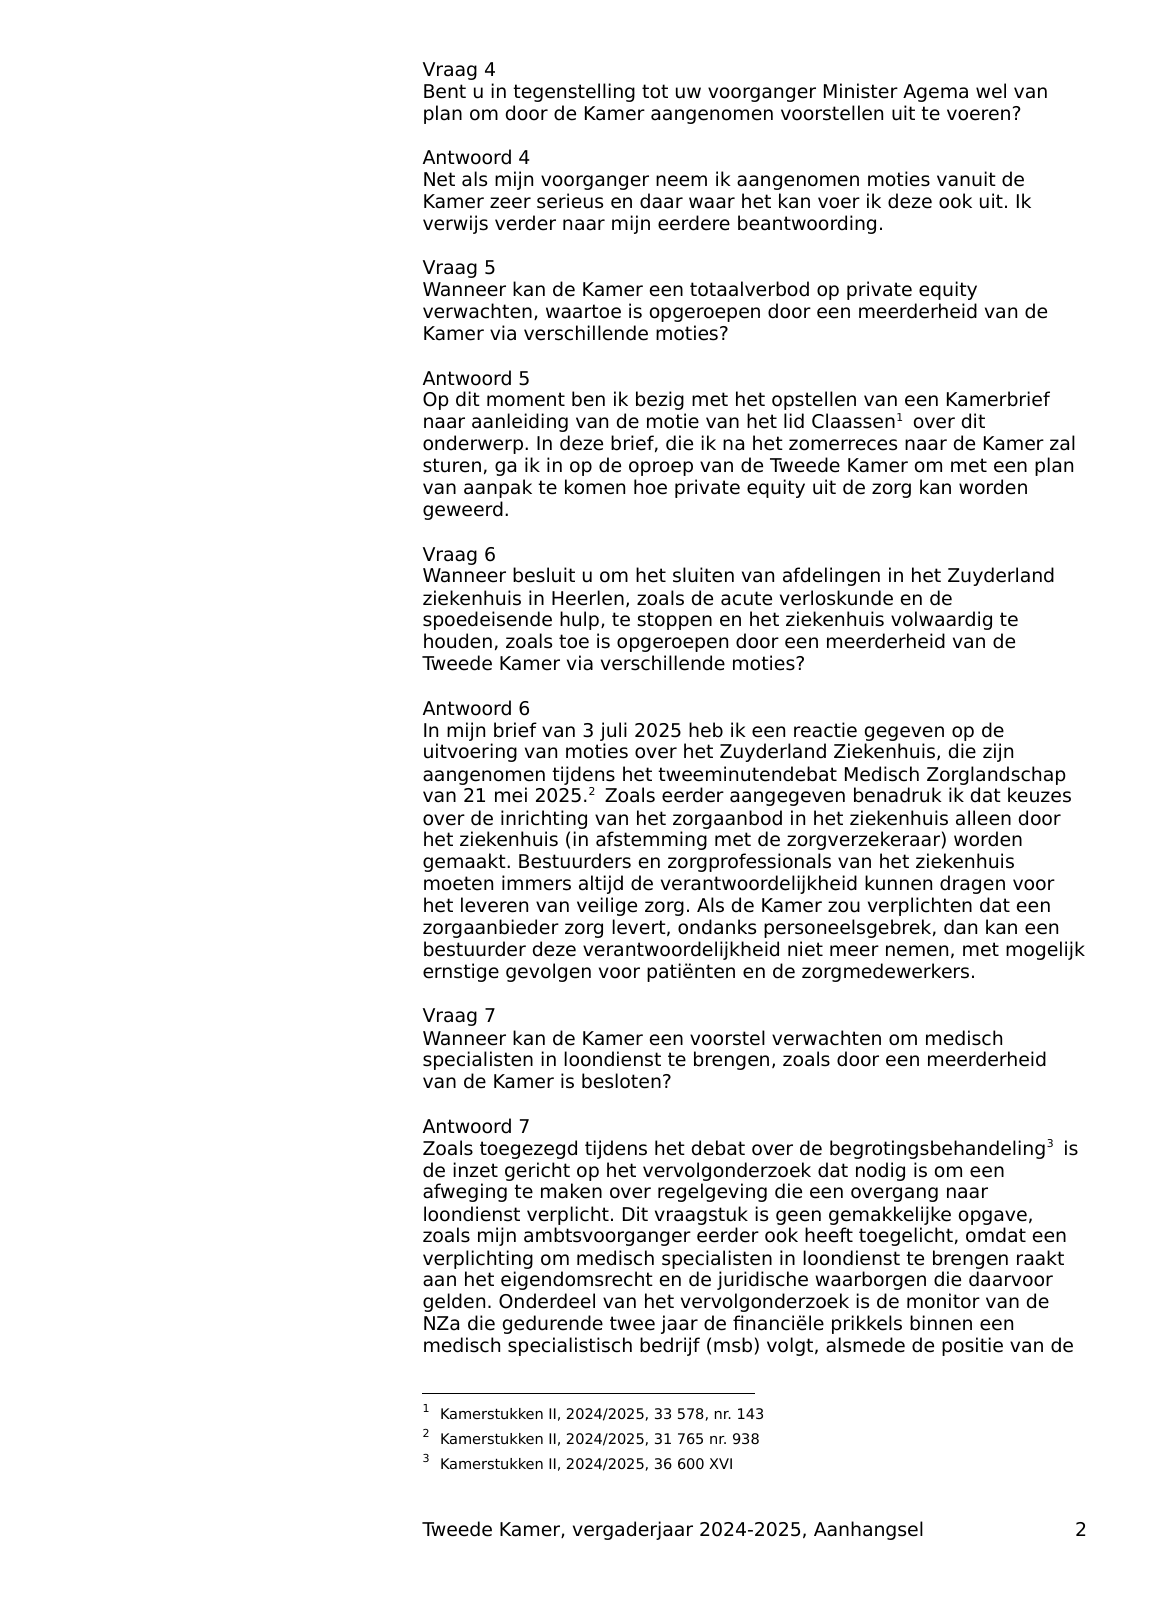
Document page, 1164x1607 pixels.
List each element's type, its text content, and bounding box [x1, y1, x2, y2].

text Bent u in tegenstelling tot uw voorganger Minister Agema wel van plan om door de Kamer aangenomen voorstellen uit te voeren? [422, 81, 1087, 125]
text Antwoord 7 [422, 1116, 1087, 1137]
text Zoals toegezegd tijdens het debat over de begrotingsbehandeling is de inzet gericht op het vervolgonderzoek dat nodig is om een afweging te maken over regelgeving die een overgang naar loondienst verplicht. Dit vraagstuk is geen gemakkelijke opgave, zoals mijn ambtsvoorganger eerder ook heeft toegelicht, omdat een verplichting om medisch specialisten in loondienst te brengen raakt aan het eigendomsrecht en de juridische waarborgen die daarvoor gelden. Onderdeel van het vervolgonderzoek is de monitor van de NZa die gedurende twee jaar de financiële prikkels binnen een medisch specialistisch bedrijf (msb) volgt, alsmede de positie van de [422, 1137, 1087, 1357]
text Antwoord 5 [422, 367, 1087, 389]
text Vraag 6 [422, 543, 1087, 565]
text Wanneer kan de Kamer een voorstel verwachten om medisch specialisten in loondienst te brengen, zoals door een meerderheid van de Kamer is besloten? [422, 1027, 1087, 1093]
text In mijn brief van 3 juli 2025 heb ik een reactie gegeven op de uitvoering van moties over het Zuyderland Ziekenhuis, die zijn aangenomen tijdens het tweeminutendebat Medisch Zorglandschap van 21 mei 2025. Zoals eerder aangegeven benadruk ik dat keuzes over de inrichting van het zorgaanbod in het ziekenhuis alleen door het ziekenhuis (in afstemming met de zorgverzekeraar) worden gemaakt. Bestuurders en zorgprofessionals van het ziekenhuis moeten immers altijd de verantwoordelijkheid kunnen dragen voor het leveren van veilige zorg. Als de Kamer zou verplichten dat een zorgaanbieder zorg levert, ondanks personeelsgebrek, dan kan een bestuurder deze verantwoordelijkheid niet meer nemen, met mogelijk ernstige gevolgen voor patiënten en de zorgmedewerkers. [422, 719, 1087, 983]
text Kamerstukken II, 2024/2025, 31 765 nr. 938 [422, 1427, 1087, 1449]
text Wanneer besluit u om het sluiten van afdelingen in het Zuyderland ziekenhuis in Heerlen, zoals de acute verloskunde en de spoedeisende hulp, te stoppen en het ziekenhuis volwaardig te houden, zoals toe is opgeroepen door een meerderheid van de Tweede Kamer via verschillende moties? [422, 565, 1087, 675]
text Op dit moment ben ik bezig met het opstellen van een Kamerbrief naar aanleiding van de motie van het lid Claassen over dit onderwerp. In deze brief, die ik na het zomerreces naar de Kamer zal sturen, ga ik in op de oproep van de Tweede Kamer om met een plan van aanpak te komen hoe private equity uit de zorg kan worden geweerd. [422, 389, 1087, 521]
text Kamerstukken II, 2024/2025, 36 600 XVI [422, 1452, 1087, 1474]
text Kamerstukken II, 2024/2025, 33 578, nr. 143 [422, 1402, 1087, 1424]
text Net als mijn voorganger neem ik aangenomen moties vanuit de Kamer zeer serieus en daar waar het kan voer ik deze ook uit. Ik verwijs verder naar mijn eerdere beantwoording. [422, 169, 1087, 235]
text Vraag 5 [422, 257, 1087, 279]
text Wanneer kan de Kamer een totaalverbod op private equity verwachten, waartoe is opgeroepen door een meerderheid van de Kamer via verschillende moties? [422, 279, 1087, 345]
text Antwoord 4 [422, 147, 1087, 169]
text Antwoord 6 [422, 697, 1087, 719]
text Vraag 7 [422, 1005, 1087, 1027]
text Vraag 4 [422, 59, 1087, 81]
